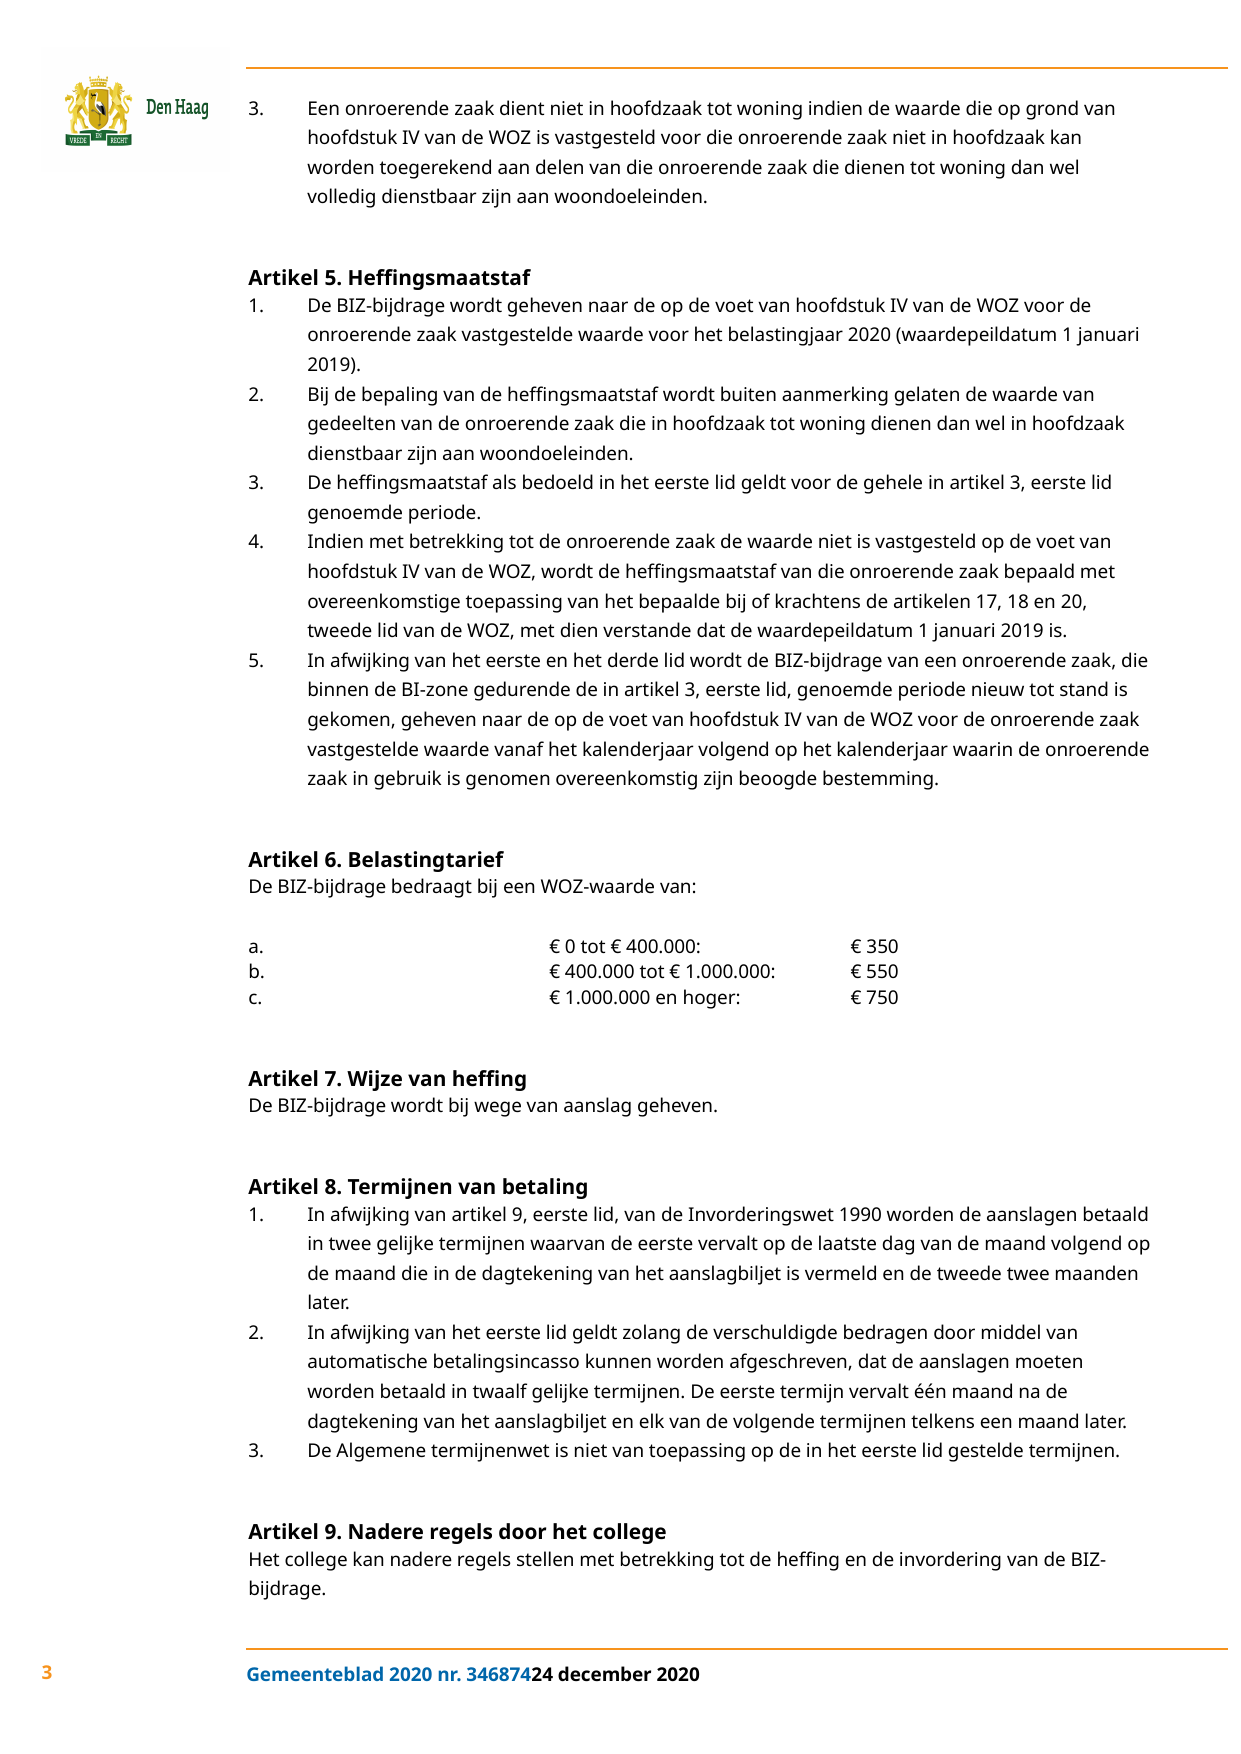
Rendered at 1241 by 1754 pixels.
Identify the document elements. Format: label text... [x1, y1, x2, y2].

picture [41, 47, 231, 172]
table_header € 0 tot € 400.000: [549, 933, 850, 959]
list De Algemene termijnenwet is niet van toepassing op de in het eerste lid gestelde termijnen. [248, 1437, 1152, 1463]
list In afwijking van het eerste en het derde lid wordt de BIZ-bijdrage van een onroerende zaak, die binnen de BI-zone gedurende de in artikel 3, eerste lid, genoemde periode nieuw tot stand is gekomen, geheven naar de op de voet van hoofdstuk IV van de WOZ voor de onroerende zaak vastgestelde waarde vanaf het kalenderjaar volgend op het kalenderjaar waarin de onroerende zaak in gebruik is genomen overeenkomstig zijn beoogde bestemming. [248, 647, 1152, 791]
table_header € 350 [850, 933, 1152, 959]
table_cell € 750 [850, 985, 1152, 1010]
table_cell € 400.000 tot € 1.000.000: [549, 959, 850, 984]
text Artikel 8. Termijnen van betaling [248, 1172, 1152, 1201]
list De heffingsmaatstaf als bedoeld in het eerste lid geldt voor de gehele in artikel 3, eerste lid genoemde periode. [248, 469, 1152, 525]
text De BIZ-bijdrage wordt bij wege van aanslag geheven. [248, 1092, 1152, 1118]
list Bij de bepaling van de heffingsmaatstaf wordt buiten aanmerking gelaten de waarde van gedeelten van de onroerende zaak die in hoofdzaak tot woning dienen dan wel in hoofdzaak dienstbaar zijn aan woondoeleinden. [248, 381, 1152, 466]
table_cell b. [248, 959, 549, 984]
text Artikel 5. Heffingsmaatstaf [248, 263, 1152, 292]
text De BIZ-bijdrage bedraagt bij een WOZ-waarde van: [248, 874, 1152, 899]
list Een onroerende zaak dient niet in hoofdzaak tot woning indien de waarde die op grond van hoofdstuk IV van de WOZ is vastgesteld voor die onroerende zaak niet in hoofdzaak kan worden toegerekend aan delen van die onroerende zaak die dienen tot woning dan wel volledig dienstbaar zijn aan woondoeleinden. [248, 95, 1152, 209]
table_cell € 550 [850, 959, 1152, 984]
text Artikel 7. Wijze van heffing [248, 1064, 1152, 1092]
table_cell c. [248, 985, 549, 1010]
list De BIZ-bijdrage wordt geheven naar de op de voet van hoofdstuk IV van de WOZ voor de onroerende zaak vastgestelde waarde voor het belastingjaar 2020 (waardepeildatum 1 januari 2019). [248, 292, 1152, 377]
text Het college kan nadere regels stellen met betrekking tot de heffing en de invordering van de BIZ-bijdrage. [248, 1546, 1152, 1601]
list Indien met betrekking tot de onroerende zaak de waarde niet is vastgesteld op de voet van hoofdstuk IV van de WOZ, wordt de heffingsmaatstaf van die onroerende zaak bepaald met overeenkomstige toepassing van het bepaalde bij of krachtens de artikelen 17, 18 en 20, tweede lid van de WOZ, met dien verstande dat de waardepeildatum 1 januari 2019 is. [248, 529, 1152, 643]
list In afwijking van het eerste lid geldt zolang de verschuldigde bedragen door middel van automatische betalingsincasso kunnen worden afgeschreven, dat de aanslagen moeten worden betaald in twaalf gelijke termijnen. De eerste termijn vervalt één maand na de dagtekening van het aanslagbiljet en elk van de volgende termijnen telkens een maand later. [248, 1319, 1152, 1433]
text Artikel 9. Nadere regels door het college [248, 1517, 1152, 1546]
table_cell € 1.000.000 en hoger: [549, 985, 850, 1010]
list In afwijking van artikel 9, eerste lid, van de Invorderingswet 1990 worden de aanslagen betaald in twee gelijke termijnen waarvan de eerste vervalt op de laatste dag van de maand volgend op de maand die in de dagtekening van het aanslagbiljet is vermeld en de tweede twee maanden later. [248, 1201, 1152, 1315]
table_header a. [248, 933, 549, 959]
text Artikel 6. Belastingtarief [248, 845, 1152, 874]
